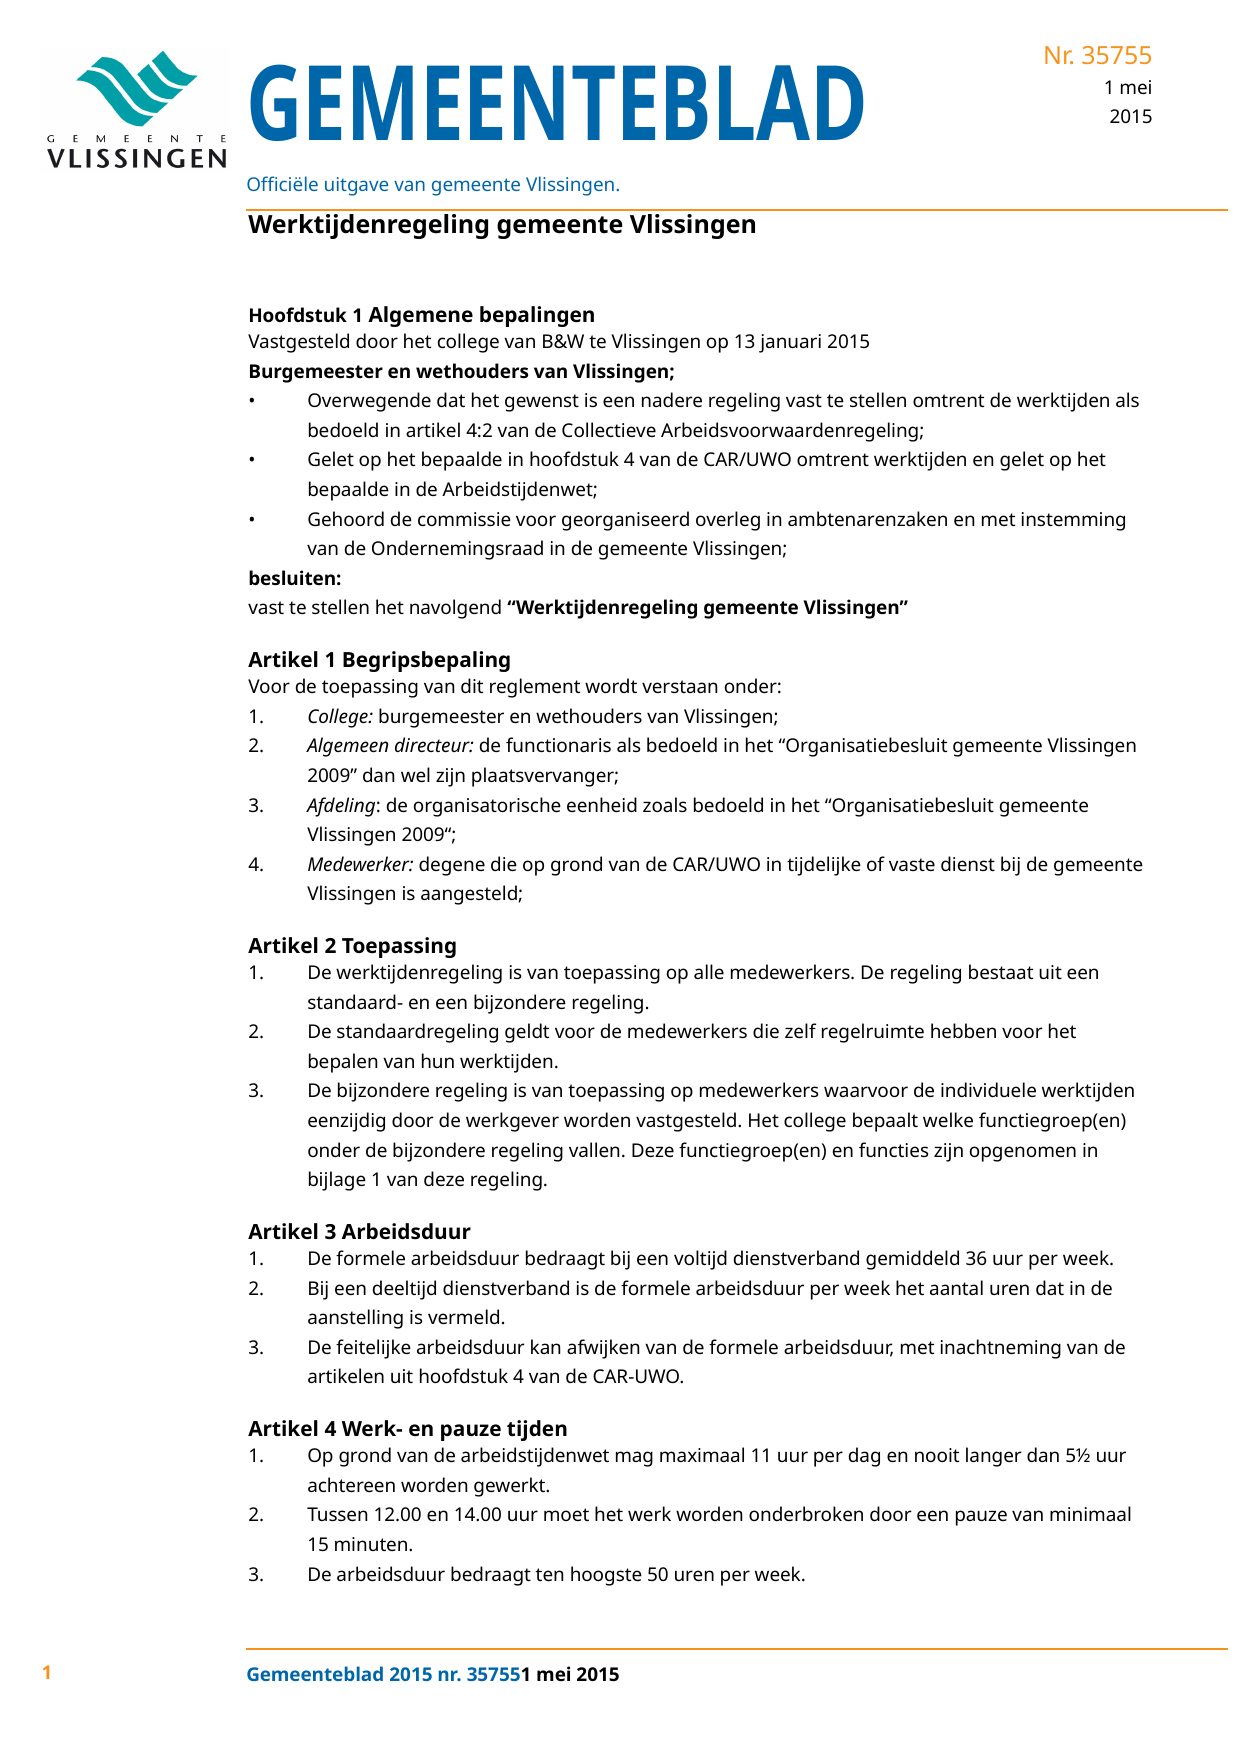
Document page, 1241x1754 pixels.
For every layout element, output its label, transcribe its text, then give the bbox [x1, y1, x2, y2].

list Medewerker: degene die op grond van de CAR/UWO in tijdelijke of vaste dienst bij de gemeente Vlissingen is aangesteld; [248, 851, 1152, 906]
list Gehoord de commissie voor georganiseerd overleg in ambtenarenzaken en met instemming van de Ondernemingsraad in de gemeente Vlissingen; [248, 506, 1152, 561]
text besluiten: [248, 565, 1152, 591]
picture [41, 47, 231, 172]
list De bijzondere regeling is van toepassing op medewerkers waarvoor de individuele werktijden eenzijdig door de werkgever worden vastgesteld. Het college bepaalt welke functiegroep(en) onder de bijzondere regeling vallen. Deze functiegroep(en) en functies zijn opgenomen in bijlage 1 van deze regeling. [248, 1078, 1152, 1192]
list De feitelijke arbeidsduur kan afwijken van de formele arbeidsduur, met inachtneming van de artikelen uit hoofdstuk 4 van de CAR-UWO. [248, 1334, 1152, 1389]
list Overwegende dat het gewenst is een nadere regeling vast te stellen omtrent de werktijden als bedoeld in artikel 4:2 van de Collectieve Arbeidsvoorwaardenregeling; [248, 387, 1152, 443]
text Werktijdenregeling gemeente Vlissingen [248, 211, 1152, 241]
text Voor de toepassing van dit reglement wordt verstaan onder: [248, 673, 1152, 699]
text Artikel 3 Arbeidsduur [248, 1217, 1152, 1245]
list Gelet op het bepaalde in hoofdstuk 4 van de CAR/UWO omtrent werktijden en gelet op het bepaalde in de Arbeidstijdenwet; [248, 447, 1152, 502]
list Bij een deeltijd dienstverband is de formele arbeidsduur per week het aantal uren dat in de aanstelling is vermeld. [248, 1275, 1152, 1330]
list Afdeling: de organisatorische eenheid zoals bedoeld in het “Organisatiebesluit gemeente Vlissingen 2009“; [248, 792, 1152, 847]
list College: burgemeester en wethouders van Vlissingen; [248, 703, 1152, 729]
list De formele arbeidsduur bedraagt bij een voltijd dienstverband gemiddeld 36 uur per week. [248, 1245, 1152, 1271]
list Op grond van de arbeidstijdenwet mag maximaal 11 uur per dag en nooit langer dan 5½ uur achtereen worden gewerkt. [248, 1442, 1152, 1498]
text Artikel 1 Begripsbepaling [248, 645, 1152, 673]
list De werktijdenregeling is van toepassing op alle medewerkers. De regeling bestaat uit een standaard- en een bijzondere regeling. [248, 959, 1152, 1015]
list Algemeen directeur: de functionaris als bedoeld in het “Organisatiebesluit gemeente Vlissingen 2009” dan wel zijn plaatsvervanger; [248, 733, 1152, 788]
list Tussen 12.00 en 14.00 uur moet het werk worden onderbroken door een pauze van minimaal 15 minuten. [248, 1502, 1152, 1557]
list De standaardregeling geldt voor de medewerkers die zelf regelruimte hebben voor het bepalen van hun werktijden. [248, 1018, 1152, 1074]
text vast te stellen het navolgend “Werktijdenregeling gemeente Vlissingen” [248, 594, 1152, 620]
text Vastgesteld door het college van B&W te Vlissingen op 13 januari 2015 [248, 328, 1152, 354]
text Artikel 2 Toepassing [248, 931, 1152, 959]
text Artikel 4 Werk- en pauze tijden [248, 1414, 1152, 1442]
list De arbeidsduur bedraagt ten hoogste 50 uren per week. [248, 1561, 1152, 1587]
text Burgemeester en wethouders van Vlissingen; [248, 358, 1152, 384]
text Hoofdstuk 1 Algemene bepalingen [248, 300, 1152, 328]
